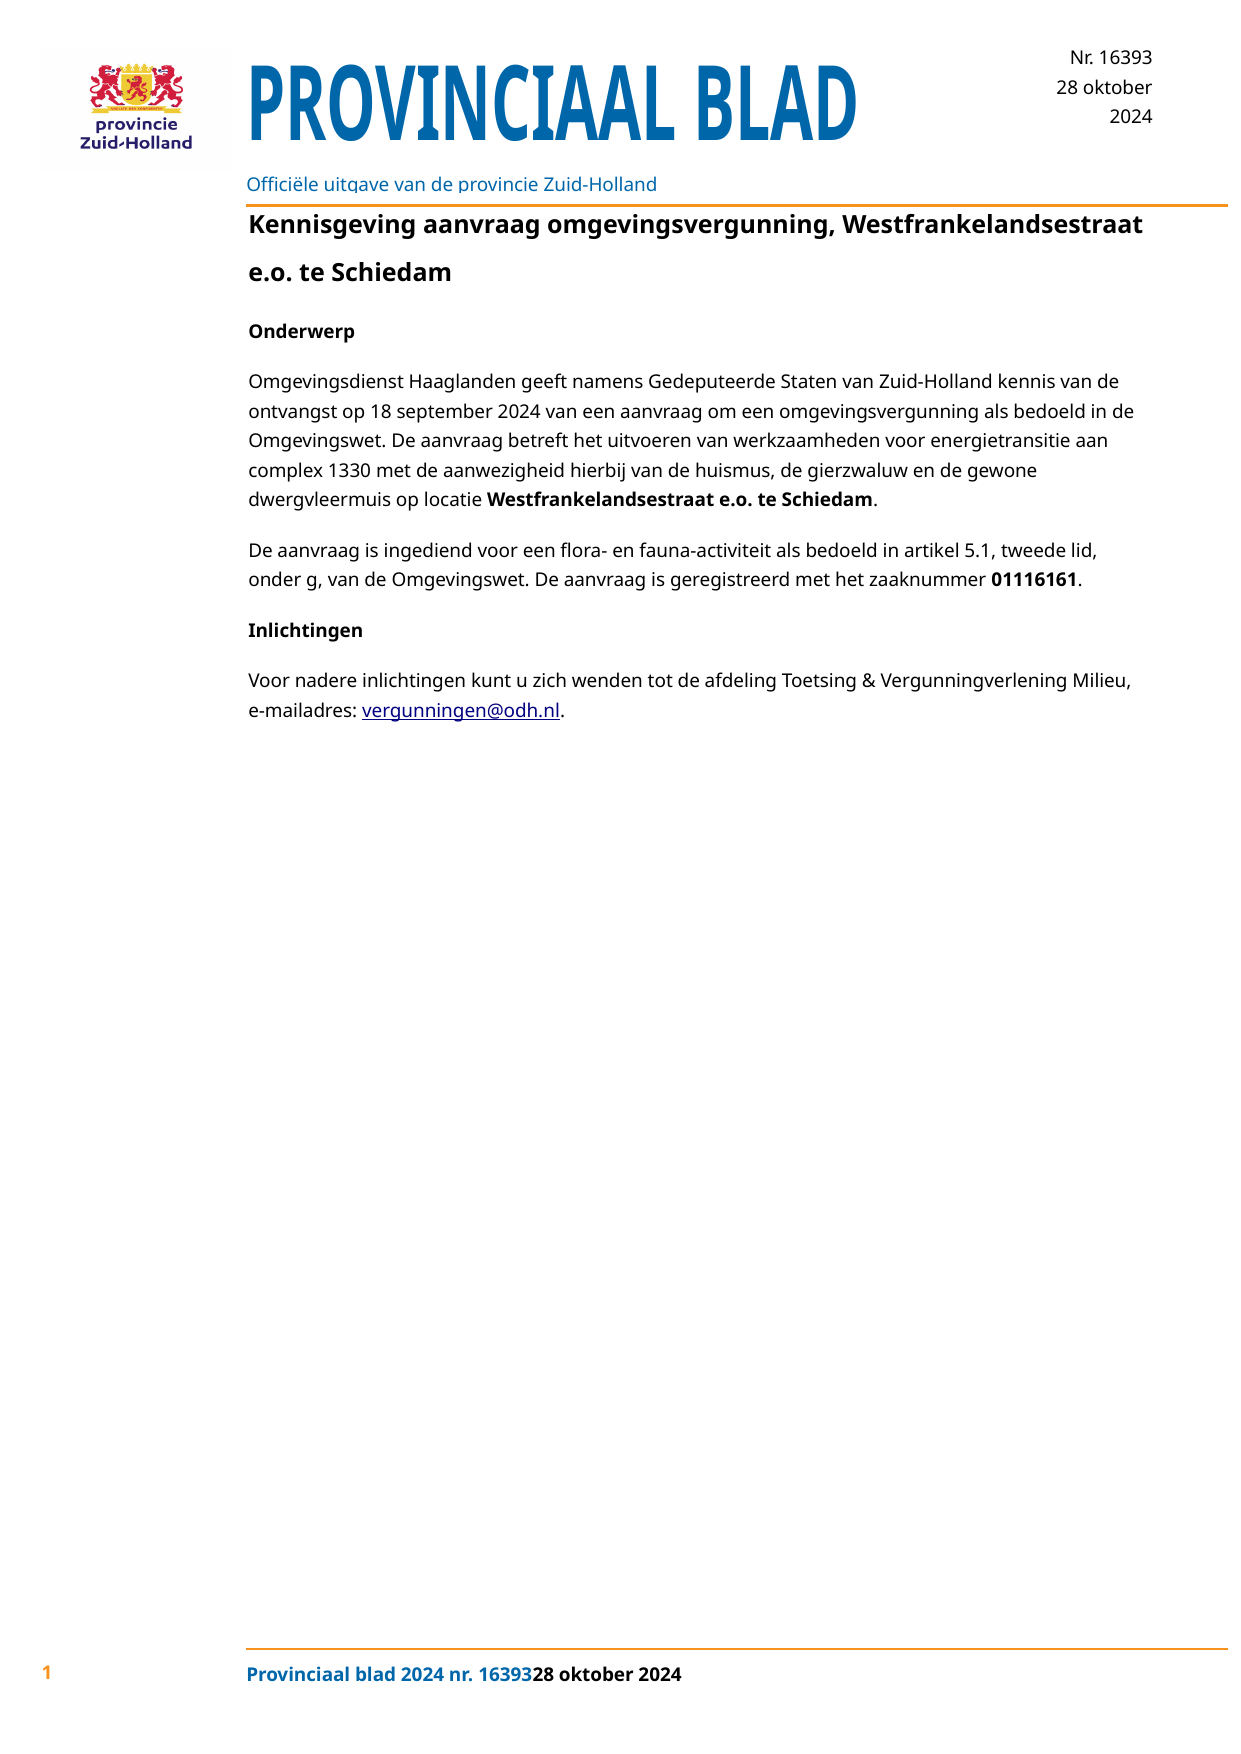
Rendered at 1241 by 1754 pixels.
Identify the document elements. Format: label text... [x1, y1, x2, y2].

text De aanvraag is ingediend voor een flora- en fauna-activiteit als bedoeld in artikel 5.1, tweede lid, onder g, van de Omgevingswet. De aanvraag is geregistreerd met het zaaknummer 01116161. [248, 537, 1152, 592]
text Onderwerp [248, 318, 1152, 344]
text Inlichtingen [248, 617, 1152, 643]
text Kennisgeving aanvraag omgevingsvergunning, Westfrankelandsestraat e.o. te Schiedam [248, 207, 1152, 288]
text Omgevingsdienst Haaglanden geeft namens Gedeputeerde Staten van Zuid-Holland kennis van de ontvangst op 18 september 2024 van een aanvraag om een omgevingsvergunning als bedoeld in de Omgevingswet. De aanvraag betreft het uitvoeren van werkzaamheden voor energietransitie aan complex 1330 met de aanwezigheid hierbij van de huismus, de gierzwaluw en de gewone dwergvleermuis op locatie Westfrankelandsestraat e.o. te Schiedam. [248, 368, 1152, 512]
picture [41, 47, 231, 172]
text Voor nadere inlichtingen kunt u zich wenden tot de afdeling Toetsing & Vergunningverlening Milieu, e-mailadres: vergunningen@odh.nl. [248, 667, 1152, 723]
